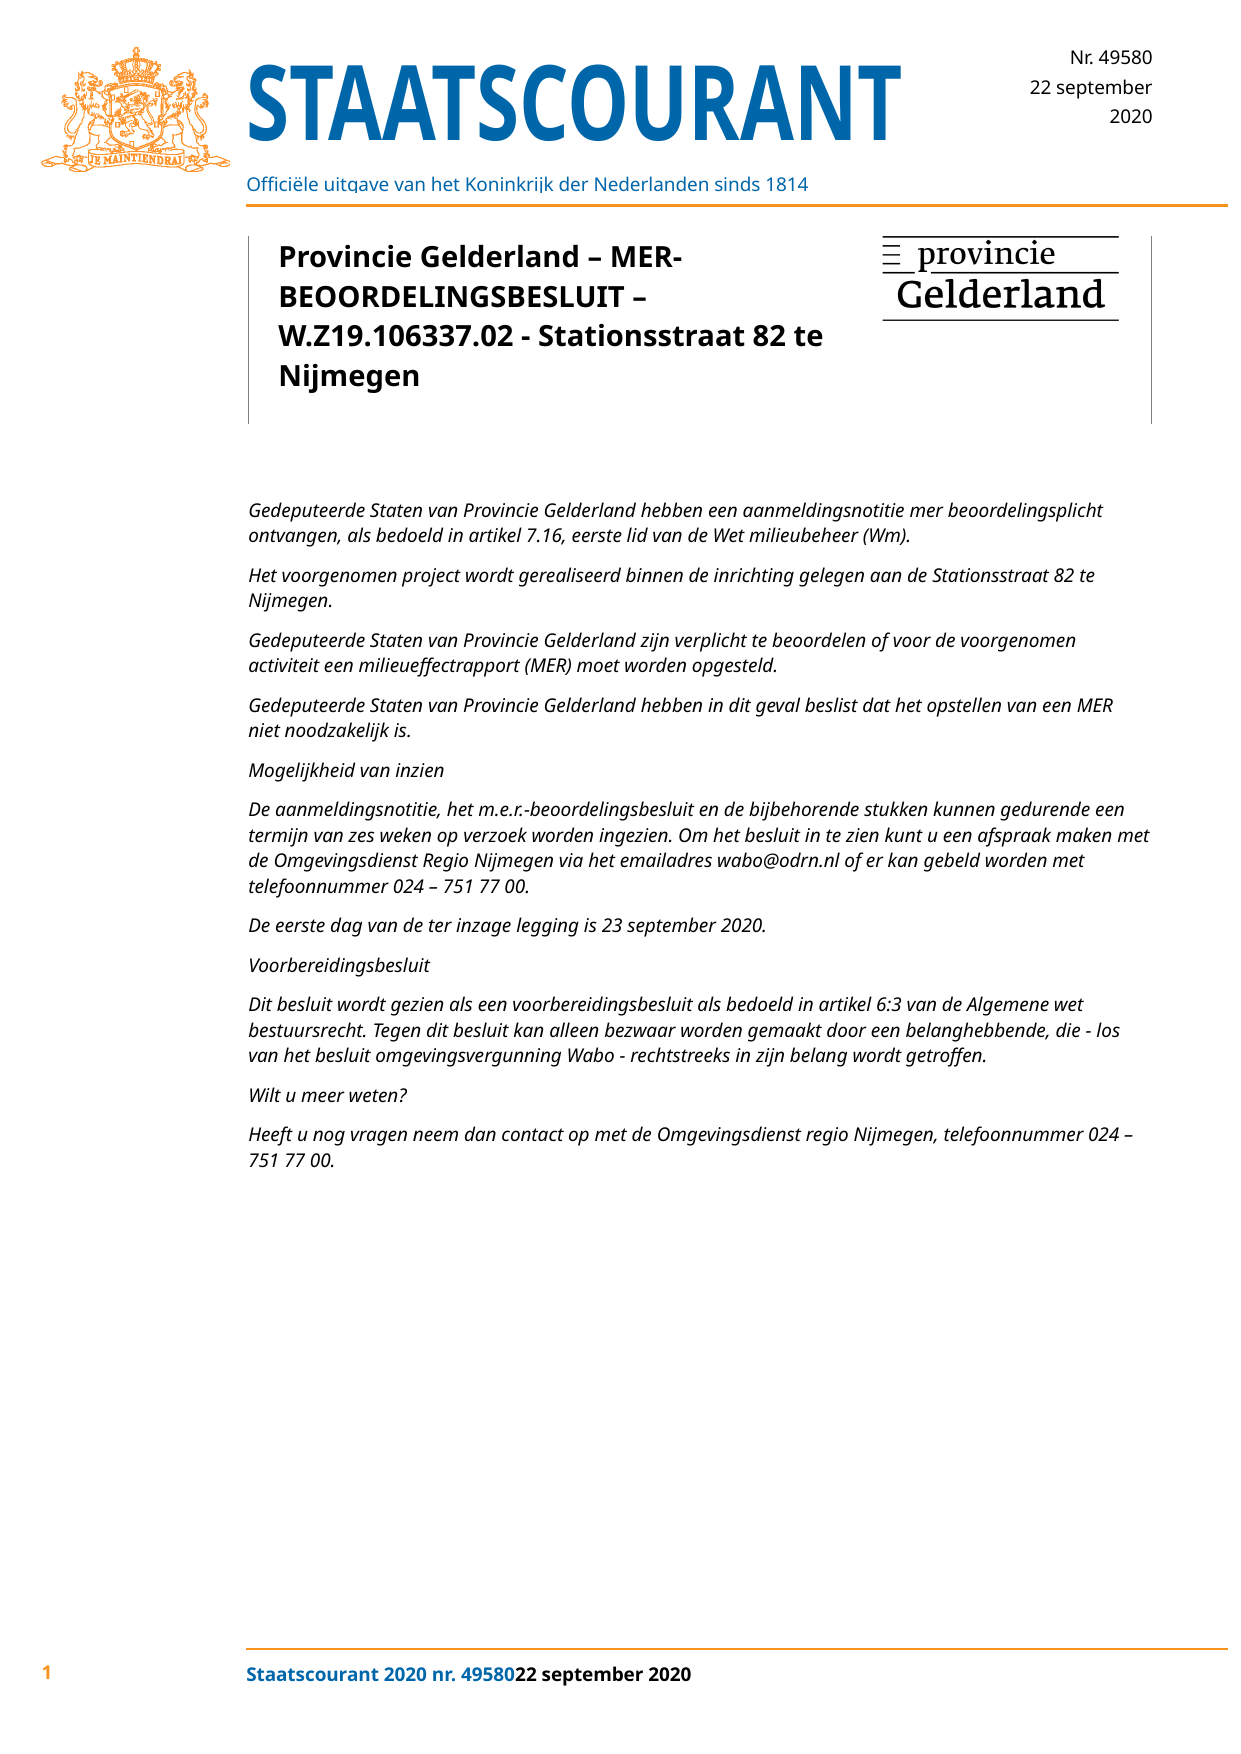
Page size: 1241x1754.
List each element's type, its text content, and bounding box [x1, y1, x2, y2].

text Het voorgenomen project wordt gerealiseerd binnen de inrichting gelegen aan de Stationsstraat 82 te Nijmegen. [248, 562, 1152, 613]
text De eerste dag van de ter inzage legging is 23 september 2020. [248, 912, 1152, 938]
text Dit besluit wordt gezien als een voorbereidingsbesluit als bedoeld in artikel 6:3 van de Algemene wet bestuursrecht. Tegen dit besluit kan alleen bezwaar worden gemaakt door een belanghebbende, die - los van het besluit omgevingsvergunning Wabo - rechtstreeks in zijn belang wordt getroffen. [248, 991, 1152, 1068]
table_header [850, 236, 1151, 424]
text Wilt u meer weten? [248, 1082, 1152, 1107]
text Gedeputeerde Staten van Provincie Gelderland hebben in dit geval beslist dat het opstellen van een MER niet noodzakelijk is. [248, 692, 1152, 743]
picture [882, 236, 1119, 321]
picture [41, 47, 231, 172]
text De aanmeldingsnotitie, het m.e.r.-beoordelingsbesluit en de bijbehorende stukken kunnen gedurende een termijn van zes weken op verzoek worden ingezien. Om het besluit in te zien kunt u een afspraak maken met de Omgevingsdienst Regio Nijmegen via het emailadres wabo@odrn.nl of er kan gebeld worden met telefoonnummer 024 – 751 77 00. [248, 796, 1152, 899]
text Voorbereidingsbesluit [248, 952, 1152, 977]
text Gedeputeerde Staten van Provincie Gelderland zijn verplicht te beoordelen of voor de voorgenomen activiteit een milieueffectrapport (MER) moet worden opgesteld. [248, 627, 1152, 678]
text Mogelijkheid van inzien [248, 757, 1152, 782]
table_header Provincie Gelderland – MER-BEOORDELINGSBESLUIT – W.Z19.106337.02 - Stationsstraat 82 te Nijmegen [249, 236, 850, 424]
text Heeft u nog vragen neem dan contact op met de Omgevingsdienst regio Nijmegen, telefoonnummer 024 – 751 77 00. [248, 1121, 1152, 1172]
text Gedeputeerde Staten van Provincie Gelderland hebben een aanmeldingsnotitie mer beoordelingsplicht ontvangen, als bedoeld in artikel 7.16, eerste lid van de Wet milieubeheer (Wm). [248, 497, 1152, 548]
